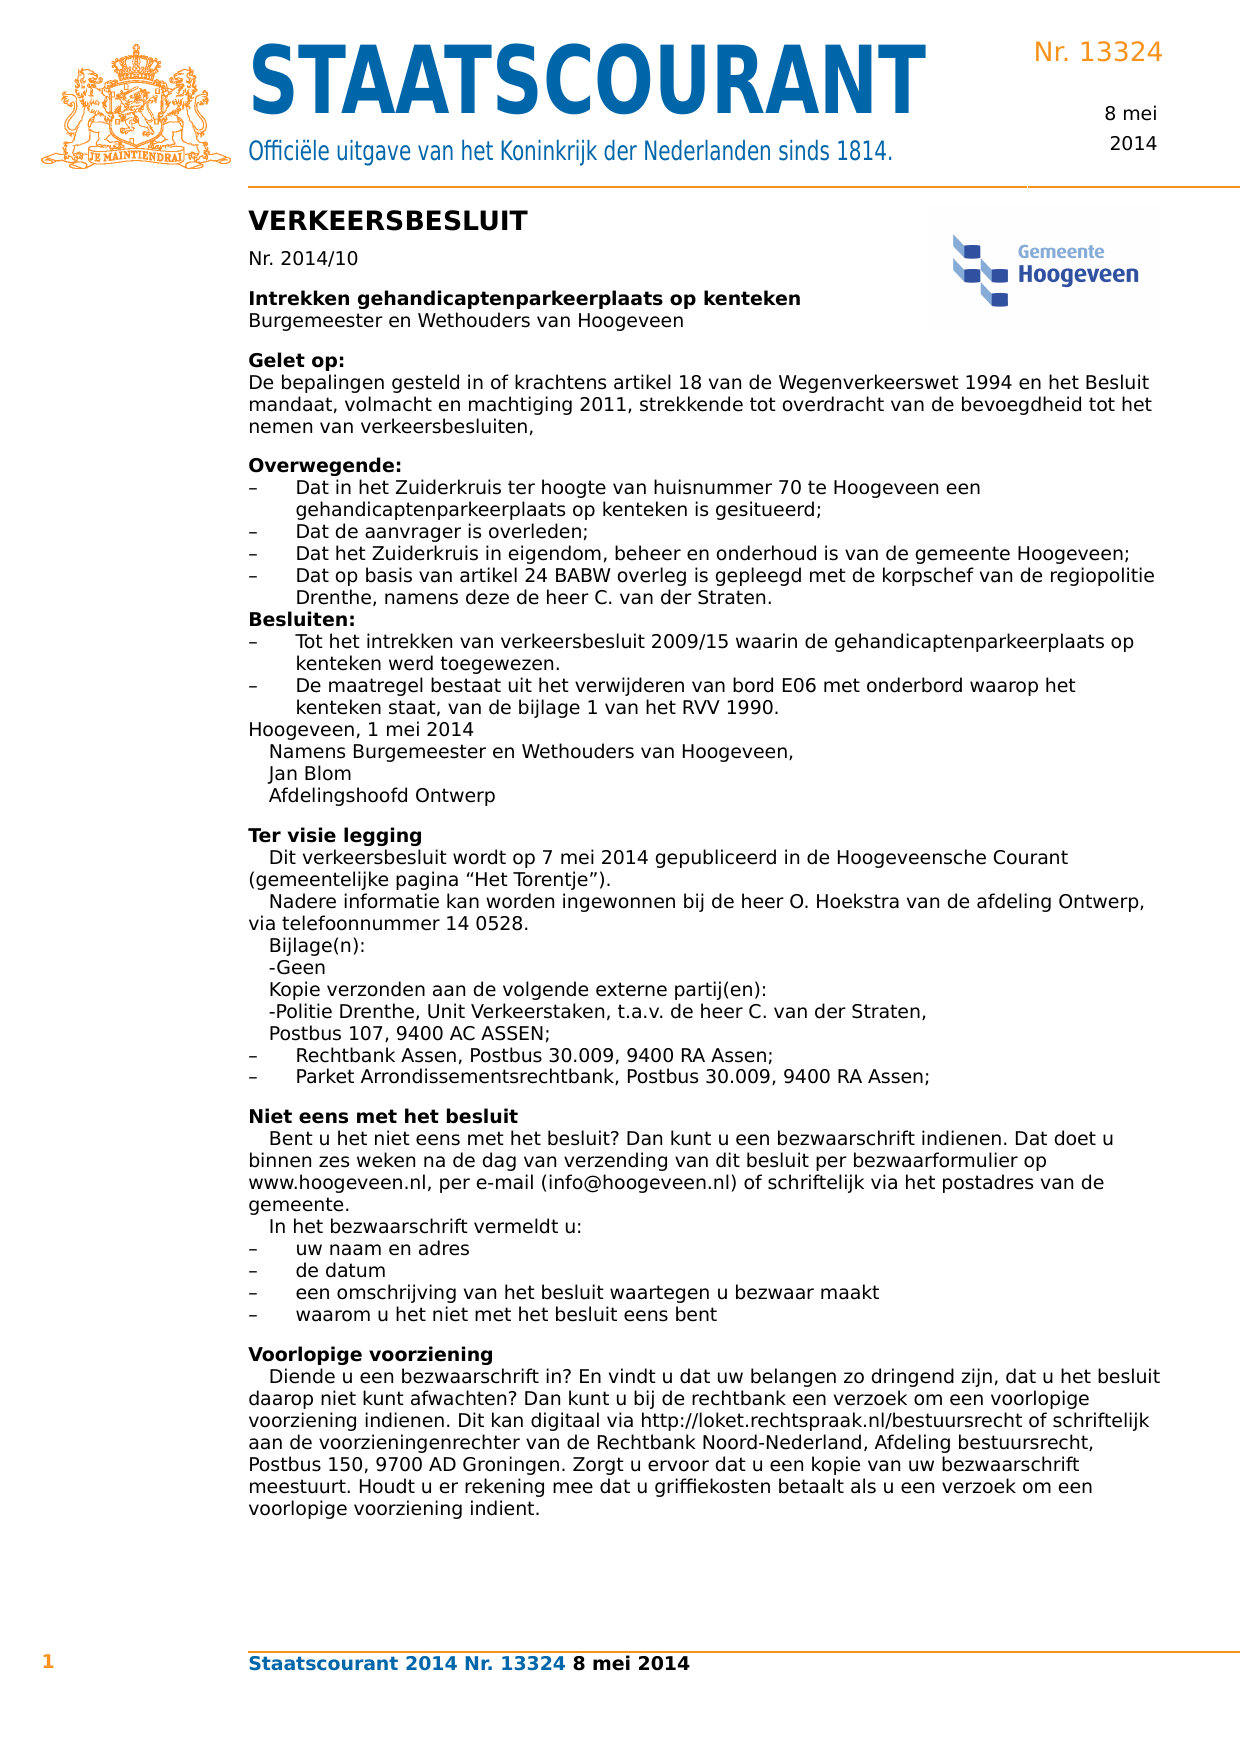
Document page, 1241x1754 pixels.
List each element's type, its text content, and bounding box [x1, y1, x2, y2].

list uw naam en adres [248, 1238, 1163, 1260]
text Hoogeveen, 1 mei 2014 [248, 719, 1163, 741]
text Bijlage(n): [248, 934, 1163, 957]
list Rechtbank Assen, Postbus 30.009, 9400 RA Assen; [248, 1044, 1163, 1066]
subtitle VERKEERSBESLUIT [248, 206, 927, 237]
text Diende u een bezwaarschrift in? En vindt u dat uw belangen zo dringend zijn, dat u het besluit daarop niet kunt afwachten? Dan kunt u bij de rechtbank een verzoek om een voorlopige voorziening indienen. Dit kan digitaal via http://loket.rechtspraak.nl/bestuursrecht of schriftelijk aan de voorzieningenrechter van de Rechtbank Noord-Nederland, Afdeling bestuursrecht, Postbus 150, 9700 AD Groningen. Zorgt u ervoor dat u een kopie van uw bezwaarschrift meestuurt. Houdt u er rekening mee dat u griffiekosten betaalt als u een verzoek om een voorlopige voorziening indient. [248, 1366, 1163, 1519]
text Nr. 2014/10 [248, 248, 927, 270]
list Dat het Zuiderkruis in eigendom, beheer en onderhoud is van de gemeente Hoogeveen; [248, 543, 1163, 565]
subtitle Overwegende: [248, 455, 1163, 477]
picture [927, 205, 1164, 330]
text Nadere informatie kan worden ingewonnen bij de heer O. Hoekstra van de afdeling Ontwerp, via telefoonnummer 14 0528. [248, 891, 1163, 934]
text Kopie verzonden aan de volgende externe partij(en): [248, 978, 1163, 1001]
text Postbus 107, 9400 AC ASSEN; [248, 1022, 1163, 1044]
list de datum [248, 1260, 1163, 1282]
text Bent u het niet eens met het besluit? Dan kunt u een bezwaarschrift indienen. Dat doet u binnen zes weken na de dag van verzending van dit besluit per bezwaarformulier op www.hoogeveen.nl, per e-mail (info@hoogeveen.nl) of schriftelijk via het postadres van de gemeente. [248, 1128, 1163, 1216]
text Jan Blom [248, 763, 1163, 785]
text Namens Burgemeester en Wethouders van Hoogeveen, [248, 741, 1163, 763]
list Dat op basis van artikel 24 BABW overleg is gepleegd met de korpschef van de regiopolitie Drenthe, namens deze de heer C. van der Straten. [248, 565, 1163, 609]
text -Geen [248, 957, 1163, 978]
text Besluiten: [248, 609, 1163, 631]
subtitle Intrekken gehandicaptenparkeerplaats op kenteken [248, 288, 927, 310]
text Burgemeester en Wethouders van Hoogeveen [248, 310, 1163, 332]
text Afdelingshoofd Ontwerp [248, 785, 1163, 807]
list Dat in het Zuiderkruis ter hoogte van huisnummer 70 te Hoogeveen een gehandicaptenparkeerplaats op kenteken is gesitueerd; [248, 477, 1163, 521]
text -Politie Drenthe, Unit Verkeerstaken, t.a.v. de heer C. van der Straten, [248, 1001, 1163, 1022]
subtitle Ter visie legging [248, 825, 1163, 847]
list Tot het intrekken van verkeersbesluit 2009/15 waarin de gehandicaptenparkeerplaats op kenteken werd toegewezen. [248, 631, 1163, 675]
text In het bezwaarschrift vermeldt u: [248, 1216, 1163, 1238]
list waarom u het niet met het besluit eens bent [248, 1304, 1163, 1326]
list Dat de aanvrager is overleden; [248, 521, 1163, 543]
list De maatregel bestaat uit het verwijderen van bord E06 met onderbord waarop het kenteken staat, van de bijlage 1 van het RVV 1990. [248, 675, 1163, 719]
text De bepalingen gesteld in of krachtens artikel 18 van de Wegenverkeerswet 1994 en het Besluit mandaat, volmacht en machtiging 2011, strekkende tot overdracht van de bevoegdheid tot het nemen van verkeersbesluiten, [248, 372, 1163, 438]
picture [41, 44, 231, 169]
subtitle Voorlopige voorziening [248, 1344, 1163, 1366]
text Dit verkeersbesluit wordt op 7 mei 2014 gepubliceerd in de Hoogeveensche Courant (gemeentelijke pagina “Het Torentje”). [248, 847, 1163, 891]
list een omschrijving van het besluit waartegen u bezwaar maakt [248, 1282, 1163, 1304]
subtitle Niet eens met het besluit [248, 1106, 1163, 1128]
list Parket Arrondissementsrechtbank, Postbus 30.009, 9400 RA Assen; [248, 1066, 1163, 1088]
subtitle Gelet op: [248, 350, 1163, 372]
